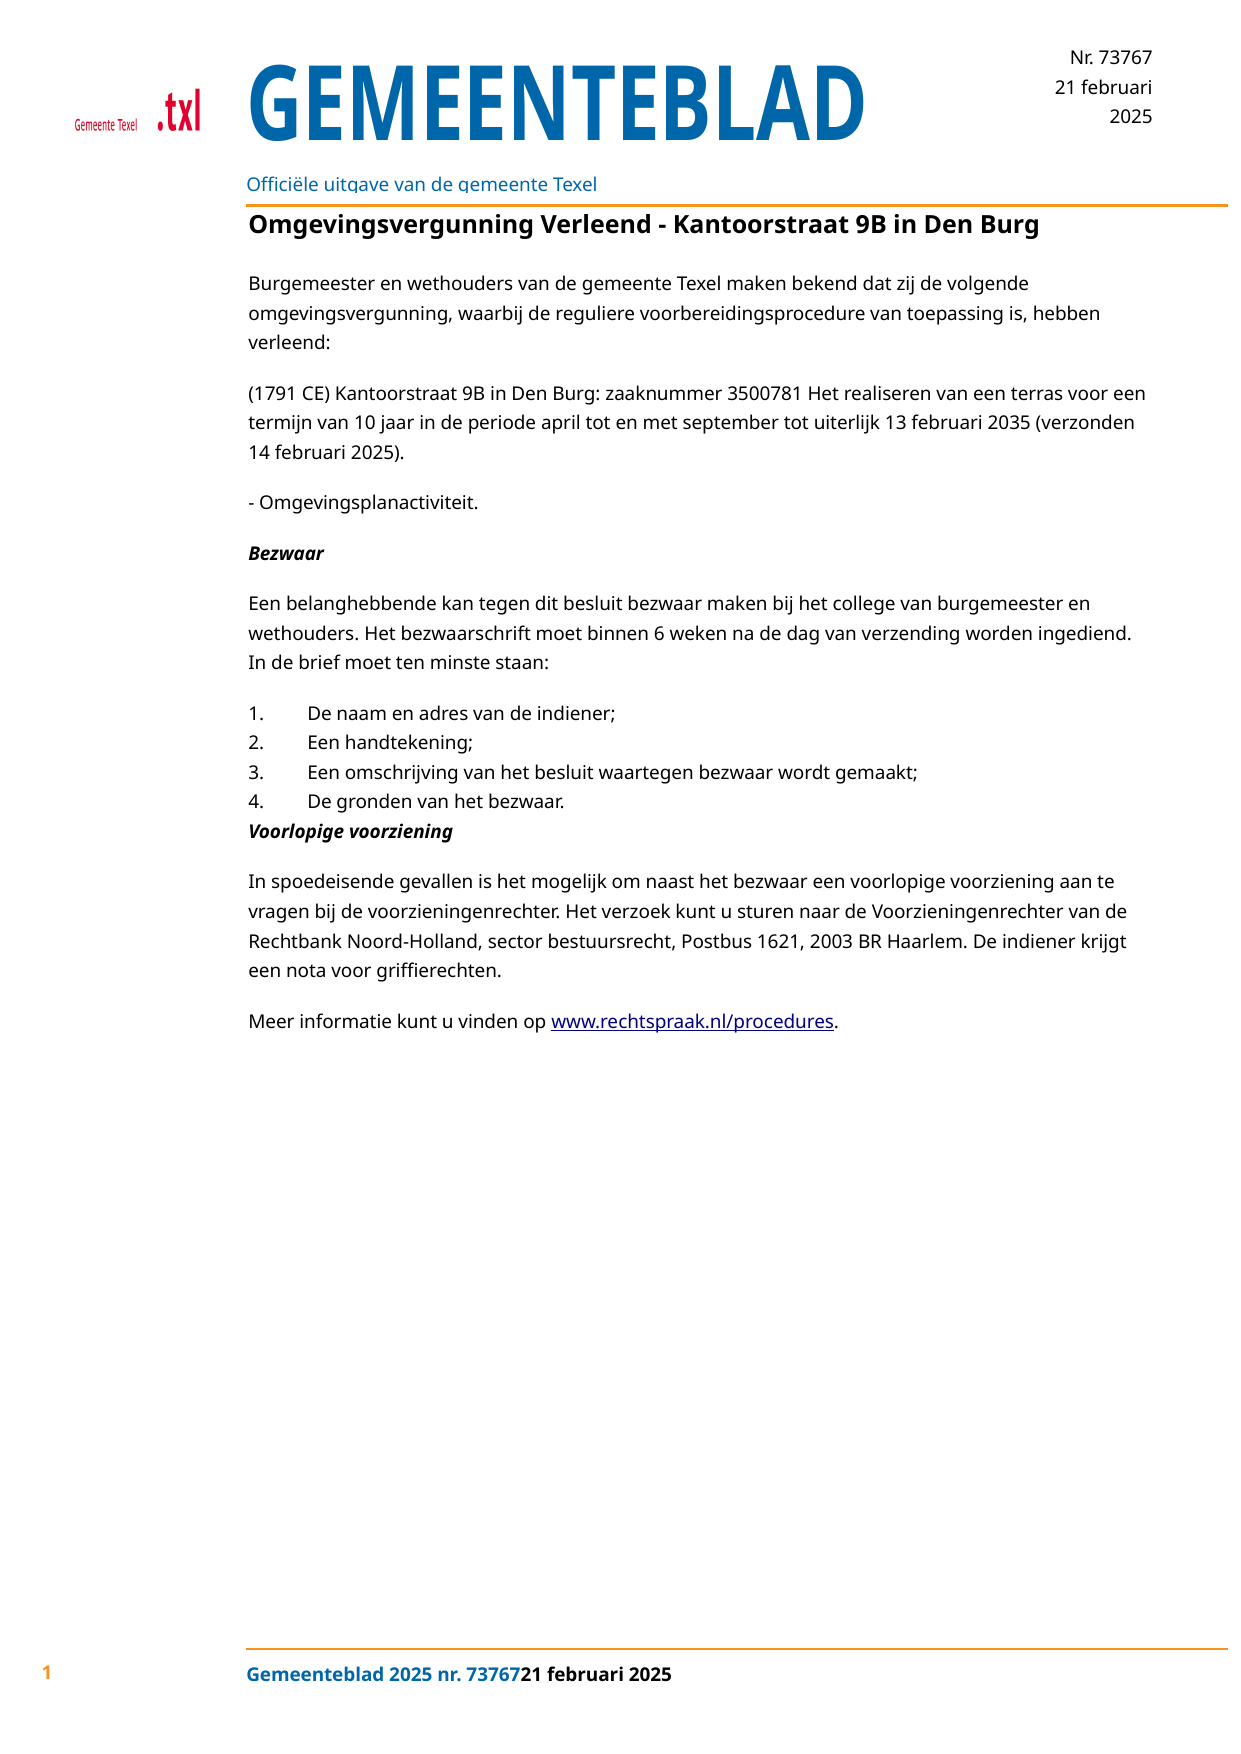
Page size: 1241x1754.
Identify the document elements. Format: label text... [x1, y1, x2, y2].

text Omgevingsvergunning Verleend - Kantoorstraat 9B in Den Burg [248, 207, 1152, 241]
list Een omschrijving van het besluit waartegen bezwaar wordt gemaakt; [248, 759, 1152, 785]
list Een handtekening; [248, 729, 1152, 755]
text (1791 CE) Kantoorstraat 9B in Den Burg: zaaknummer 3500781 Het realiseren van een terras voor een termijn van 10 jaar in de periode april tot en met september tot uiterlijk 13 februari 2035 (verzonden 14 februari 2025). [248, 380, 1152, 465]
text Meer informatie kunt u vinden op www.rechtspraak.nl/procedures. [248, 1008, 1152, 1033]
text In spoedeisende gevallen is het mogelijk om naast het bezwaar een voorlopige voorziening aan te vragen bij de voorzieningenrechter. Het verzoek kunt u sturen naar de Voorzieningenrechter van de Rechtbank Noord-Holland, sector bestuursrecht, Postbus 1621, 2003 BR Haarlem. De indiener krijgt een nota voor griffierechten. [248, 869, 1152, 983]
text Burgemeester en wethouders van de gemeente Texel maken bekend dat zij de volgende omgevingsvergunning, waarbij de reguliere voorbereidingsprocedure van toepassing is, hebben verleend: [248, 270, 1152, 355]
list De naam en adres van de indiener; [248, 700, 1152, 726]
text Voorlopige voorziening [248, 818, 1152, 844]
list De gronden van het bezwaar. [248, 789, 1152, 814]
text - Omgevingsplanactiviteit. [248, 489, 1152, 515]
text Een belanghebbende kan tegen dit besluit bezwaar maken bij het college van burgemeester en wethouders. Het bezwaarschrift moet binnen 6 weken na de dag van verzending worden ingediend. In de brief moet ten minste staan: [248, 590, 1152, 675]
text Bezwaar [248, 540, 1152, 566]
picture [41, 47, 231, 172]
